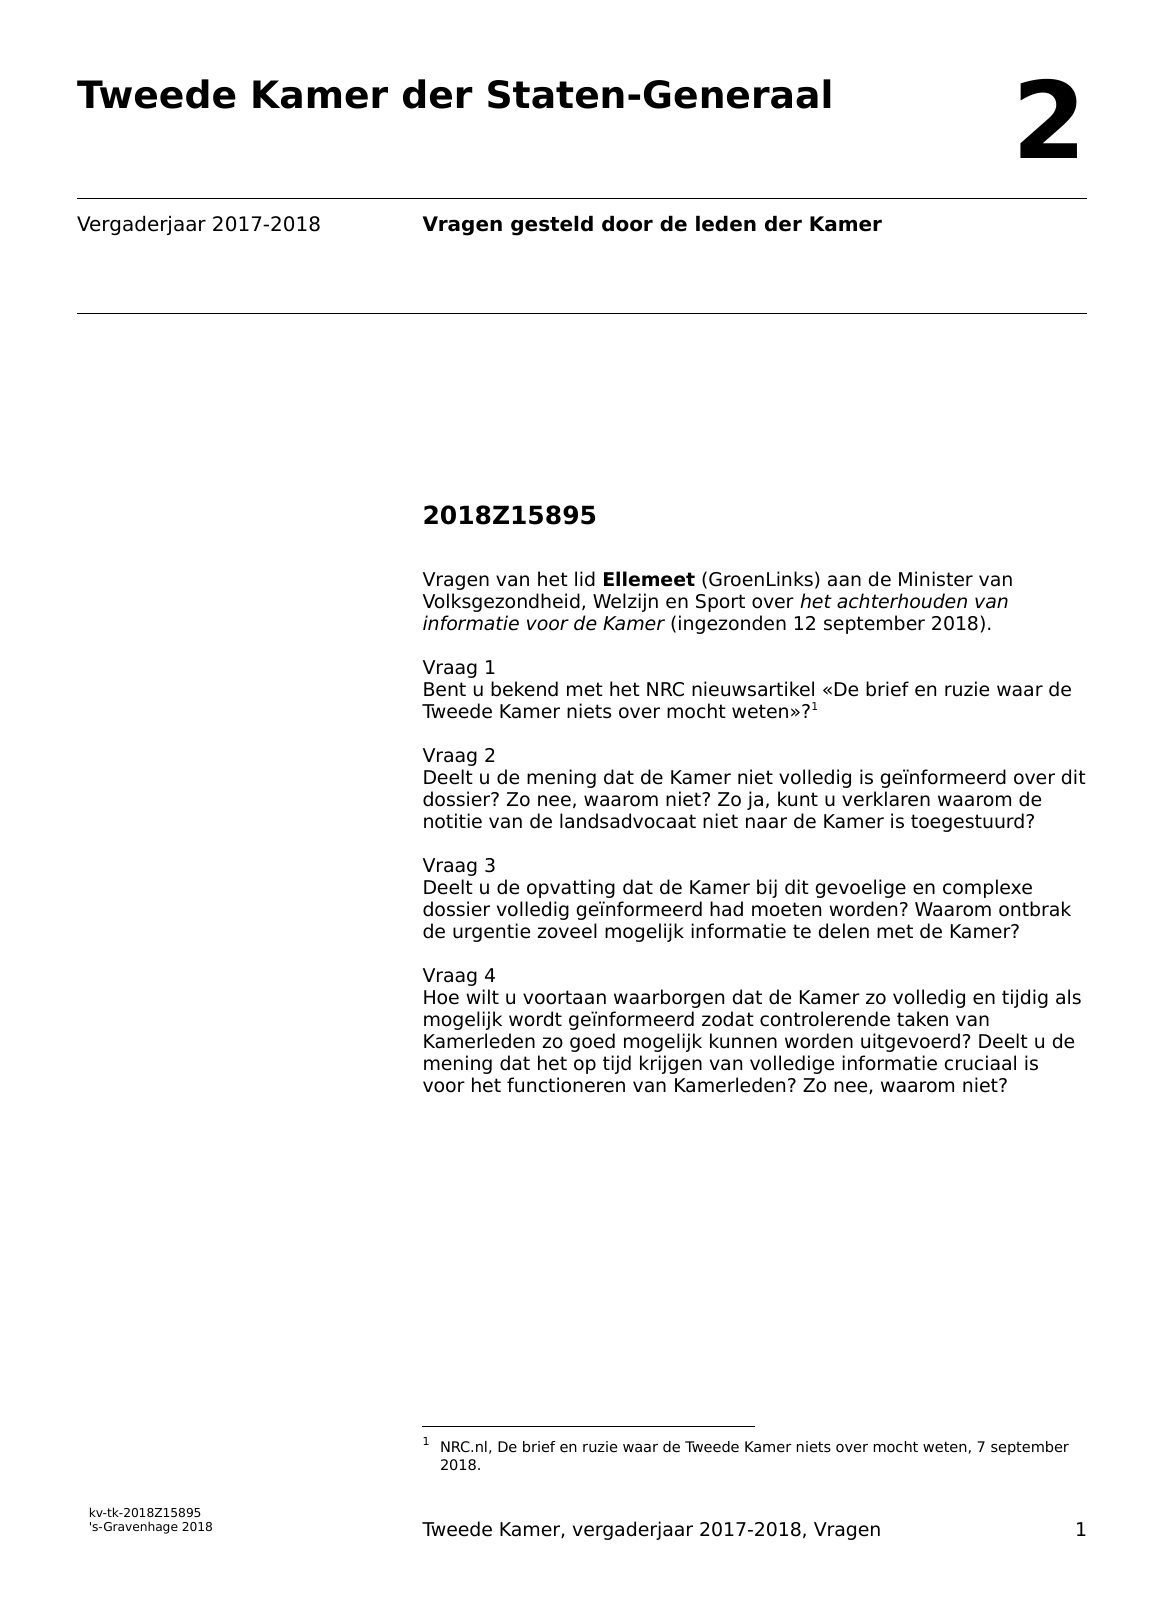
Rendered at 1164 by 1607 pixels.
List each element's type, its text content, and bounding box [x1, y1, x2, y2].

text 2018Z15895 [422, 501, 1087, 531]
text NRC.nl, De brief en ruzie waar de Tweede Kamer niets over mocht weten, 7 september 2018. [422, 1435, 1087, 1474]
text 's-Gravenhage 2018 [88, 1520, 323, 1534]
text kv-tk-2018Z15895 [88, 1506, 323, 1520]
table_cell Vragen gesteld door de leden der Kamer [422, 199, 1087, 313]
text Hoe wilt u voortaan waarborgen dat de Kamer zo volledig en tijdig als mogelijk wordt geïnformeerd zodat controlerende taken van Kamerleden zo goed mogelijk kunnen worden uitgevoerd? Deelt u de mening dat het op tijd krijgen van volledige informatie cruciaal is voor het functioneren van Kamerleden? Zo nee, waarom niet? [422, 987, 1087, 1097]
table_header 2 [886, 59, 1087, 198]
text Deelt u de opvatting dat de Kamer bij dit gevoelige en complexe dossier volledig geïnformeerd had moeten worden? Waarom ontbrak de urgentie zoveel mogelijk informatie te delen met de Kamer? [422, 877, 1087, 943]
table_cell Vergaderjaar 2017-2018 [77, 199, 422, 313]
text Deelt u de mening dat de Kamer niet volledig is geïnformeerd over dit dossier? Zo nee, waarom niet? Zo ja, kunt u verklaren waarom de notitie van de landsadvocaat niet naar de Kamer is toegestuurd? [422, 767, 1087, 833]
text Vragen van het lid Ellemeet (GroenLinks) aan de Minister van Volksgezondheid, Welzijn en Sport over het achterhouden van informatie voor de Kamer (ingezonden 12 september 2018). [422, 569, 1087, 635]
table_header Tweede Kamer der Staten-Generaal [77, 59, 886, 198]
text Bent u bekend met het NRC nieuwsartikel «De brief en ruzie waar de Tweede Kamer niets over mocht weten»? [422, 679, 1087, 723]
text Vraag 4 [422, 965, 1087, 987]
text Vraag 1 [422, 657, 1087, 679]
text Vraag 2 [422, 745, 1087, 767]
text Vraag 3 [422, 855, 1087, 877]
